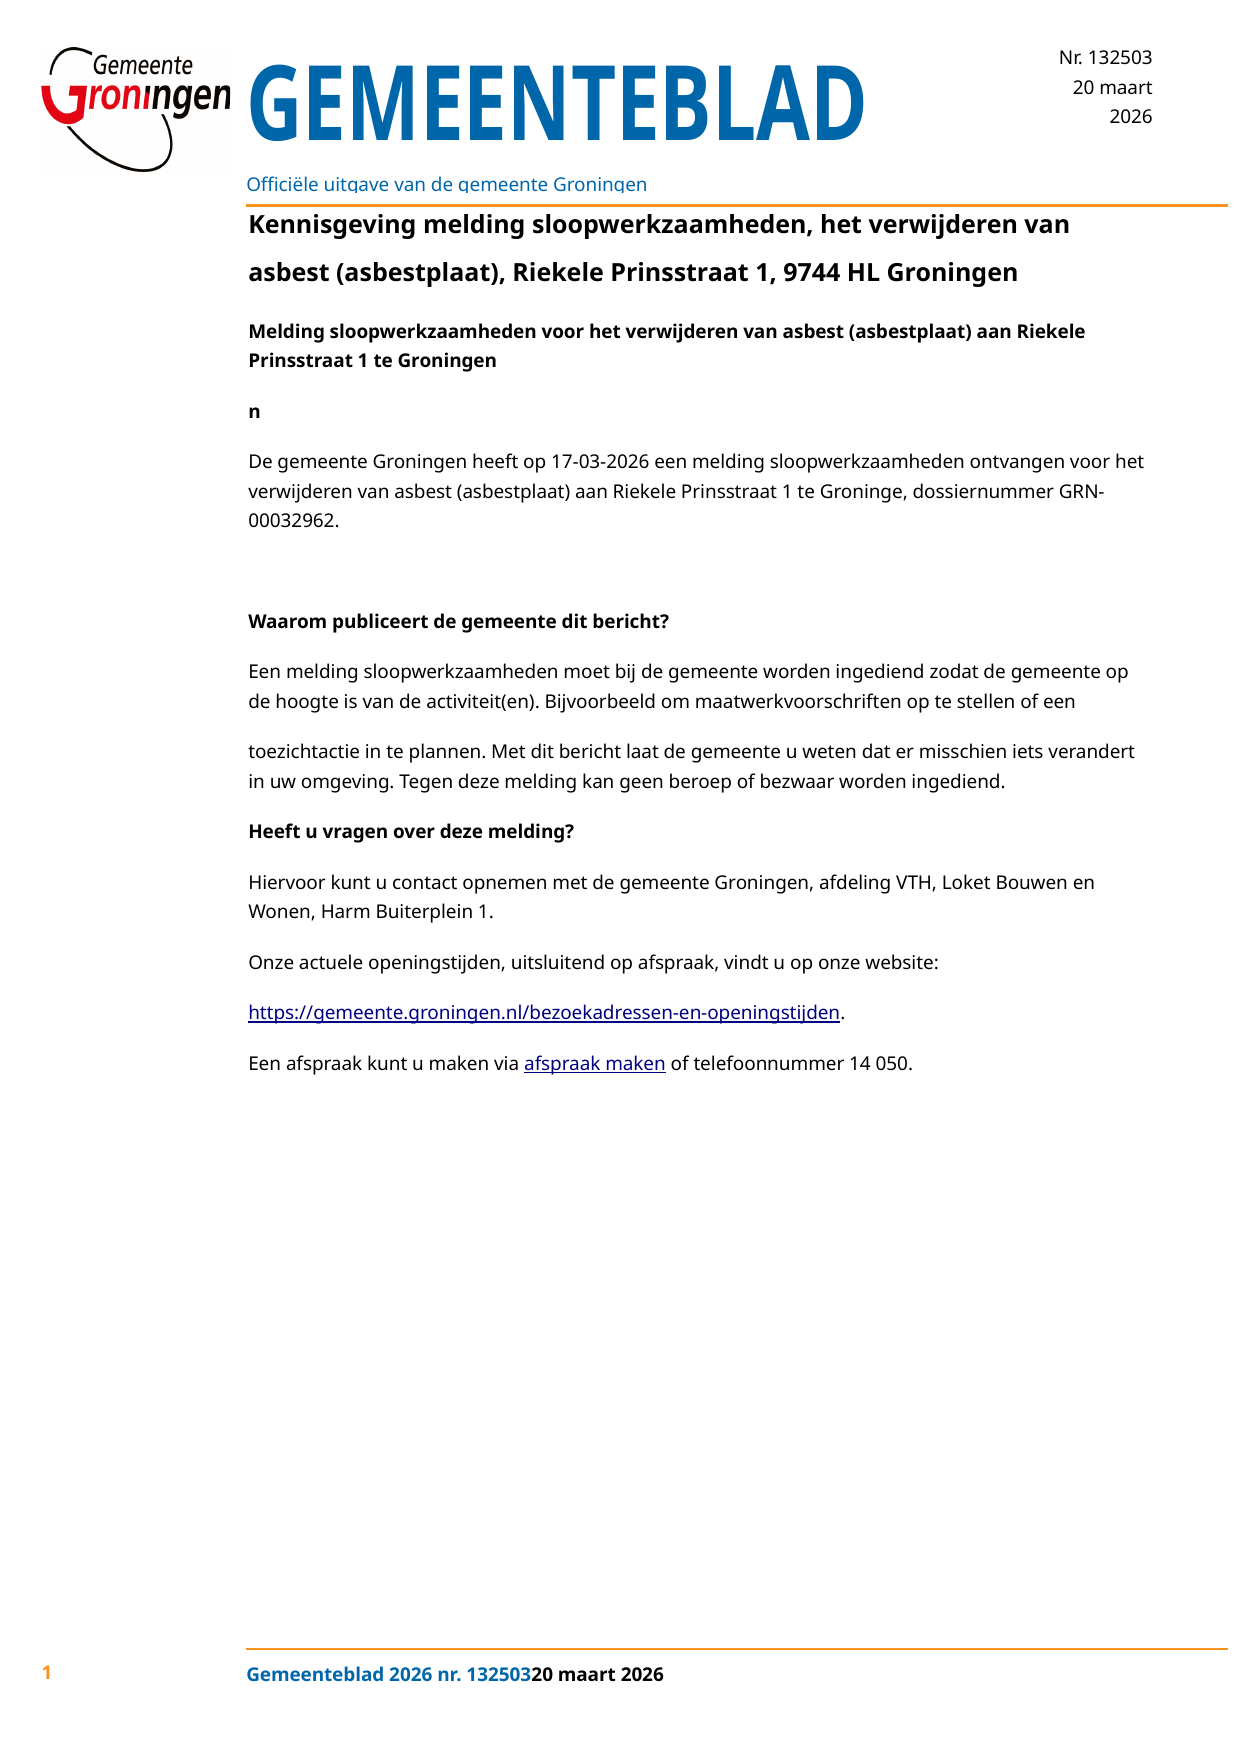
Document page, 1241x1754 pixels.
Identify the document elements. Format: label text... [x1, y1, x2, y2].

picture [41, 47, 231, 172]
text Een melding sloopwerkzaamheden moet bij de gemeente worden ingediend zodat de gemeente op de hoogte is van de activiteit(en). Bijvoorbeeld om maatwerkvoorschriften op te stellen of een [248, 659, 1152, 714]
text Heeft u vragen over deze melding? [248, 819, 1152, 844]
text De gemeente Groningen heeft op 17-03-2026 een melding sloopwerkzaamheden ontvangen voor het verwijderen van asbest (asbestplaat) aan Riekele Prinsstraat 1 te Groninge, dossiernummer GRN-00032962. [248, 448, 1152, 533]
text Hiervoor kunt u contact opnemen met de gemeente Groningen, afdeling VTH, Loket Bouwen en Wonen, Harm Buiterplein 1. [248, 869, 1152, 924]
text Waarom publiceert de gemeente dit bericht? [248, 608, 1152, 634]
text Onze actuele openingstijden, uitsluitend op afspraak, vindt u op onze website: [248, 949, 1152, 975]
text Melding sloopwerkzaamheden voor het verwijderen van asbest (asbestplaat) aan Riekele Prinsstraat 1 te Groningen [248, 318, 1152, 373]
text Een afspraak kunt u maken via afspraak maken of telefoonnummer 14 050. [248, 1050, 1152, 1076]
text n [248, 398, 1152, 424]
text https://gemeente.groningen.nl/bezoekadressen-en-openingstijden. [248, 999, 1152, 1025]
text toezichtactie in te plannen. Met dit bericht laat de gemeente u weten dat er misschien iets verandert in uw omgeving. Tegen deze melding kan geen beroep of bezwaar worden ingediend. [248, 739, 1152, 794]
text Kennisgeving melding sloopwerkzaamheden, het verwijderen van asbest (asbestplaat), Riekele Prinsstraat 1, 9744 HL Groningen [248, 207, 1152, 288]
